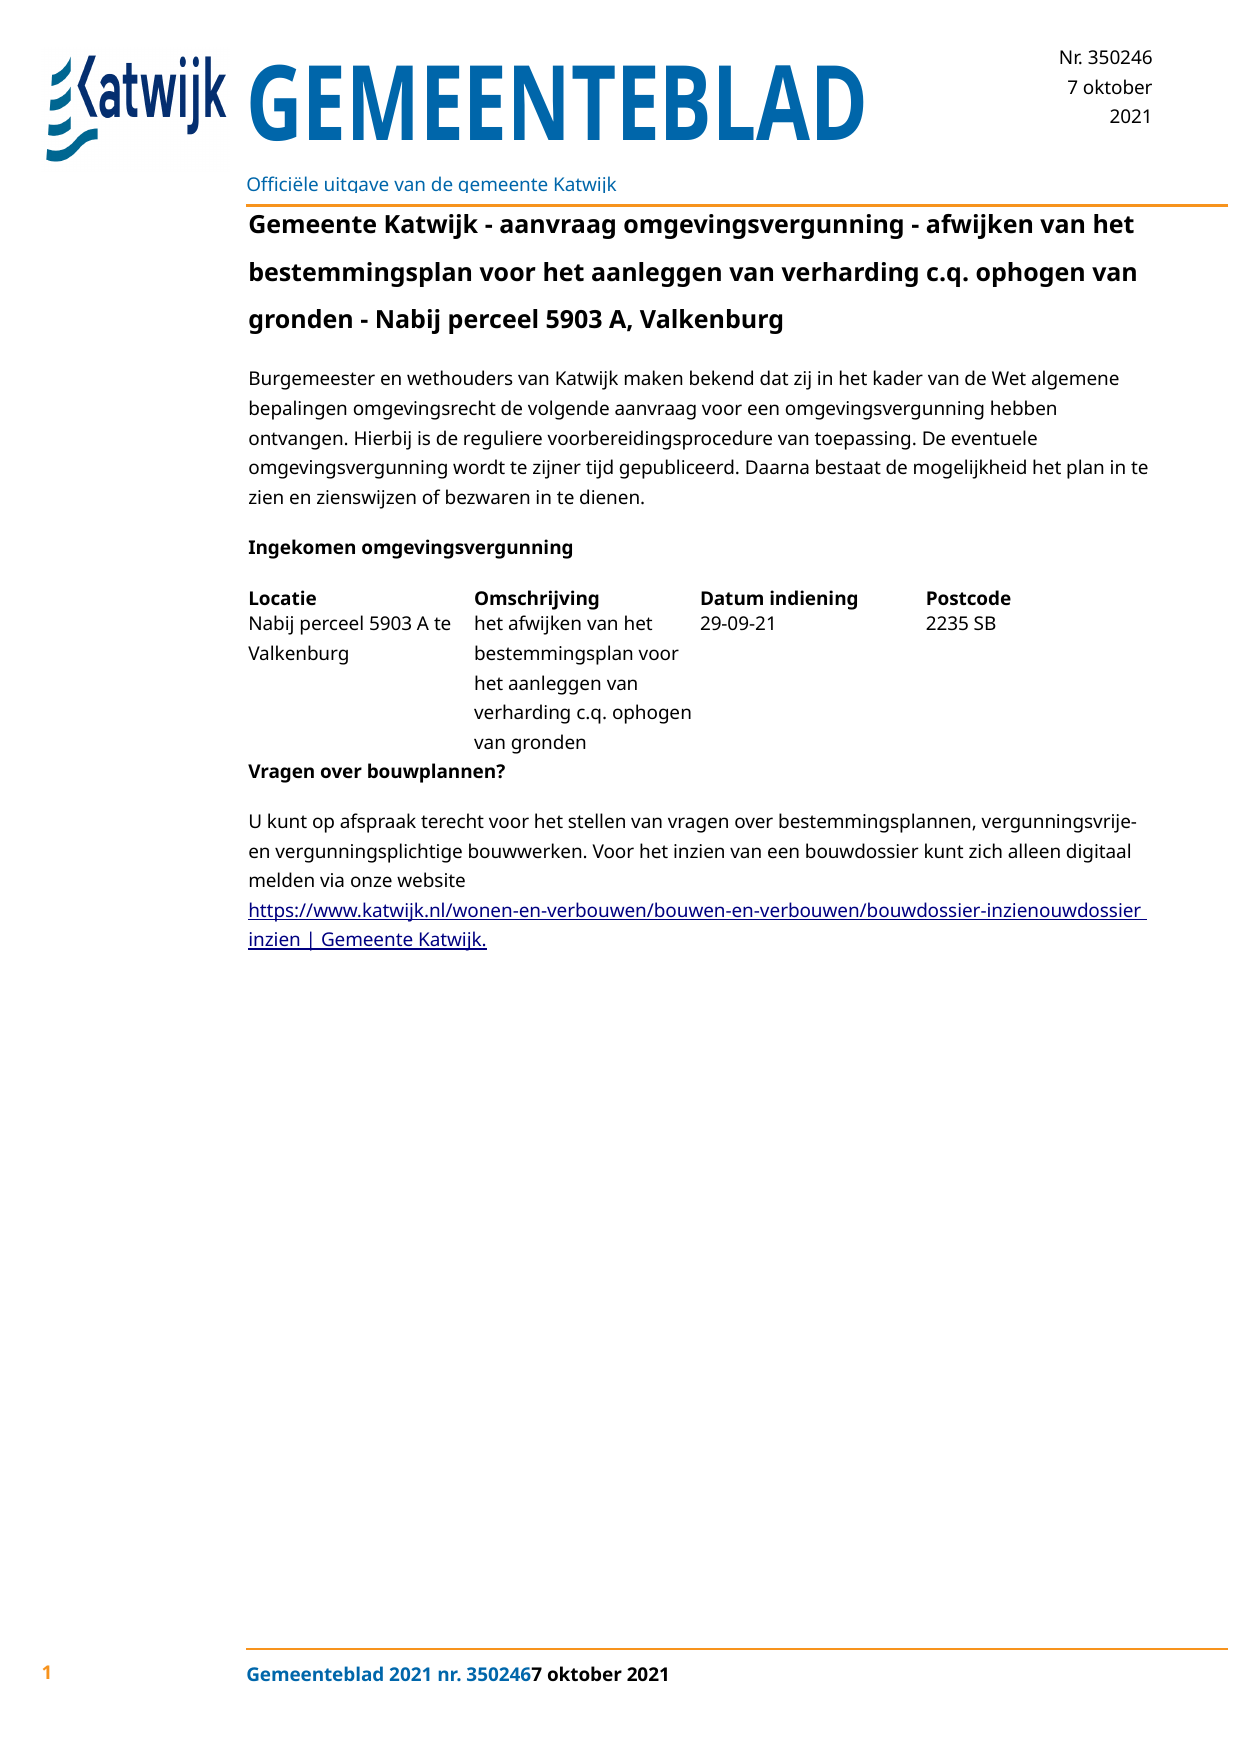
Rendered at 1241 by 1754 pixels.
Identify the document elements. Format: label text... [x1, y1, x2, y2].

table_header Datum indiening [700, 585, 926, 611]
text U kunt op afspraak terecht voor het stellen van vragen over bestemmingsplannen, vergunningsvrije- en vergunningsplichtige bouwwerken. Voor het inzien van een bouwdossier kunt zich alleen digitaal melden via onze website https://www.katwijk.nl/wonen-en-verbouwen/bouwen-en-verbouwen/bouwdossier-inzienouwdossier inzien | Gemeente Katwijk. [248, 808, 1152, 952]
text Burgemeester en wethouders van Katwijk maken bekend dat zij in het kader van de Wet algemene bepalingen omgevingsrecht de volgende aanvraag voor een omgevingsvergunning hebben ontvangen. Hierbij is de reguliere voorbereidingsprocedure van toepassing. De eventuele omgevingsvergunning wordt te zijner tijd gepubliceerd. Daarna bestaat de mogelijkheid het plan in te zien en zienswijzen of bezwaren in te dienen. [248, 366, 1152, 509]
table_cell het afwijken van het bestemmingsplan voor het aanleggen van verharding c.q. ophogen van gronden [474, 611, 700, 754]
table_cell Nabij perceel 5903 A te Valkenburg [248, 611, 474, 754]
table_cell 29-09-21 [700, 611, 926, 754]
picture [41, 47, 231, 172]
table_header Omschrijving [474, 585, 700, 611]
text Vragen over bouwplannen? [248, 758, 1152, 783]
text Ingekomen omgevingsvergunning [248, 534, 1152, 560]
text Gemeente Katwijk - aanvraag omgevingsvergunning - afwijken van het bestemmingsplan voor het aanleggen van verharding c.q. ophogen van gronden - Nabij perceel 5903 A, Valkenburg [248, 207, 1152, 336]
table_header Postcode [926, 585, 1152, 611]
table_header Locatie [248, 585, 474, 611]
table_cell 2235 SB [926, 611, 1152, 754]
